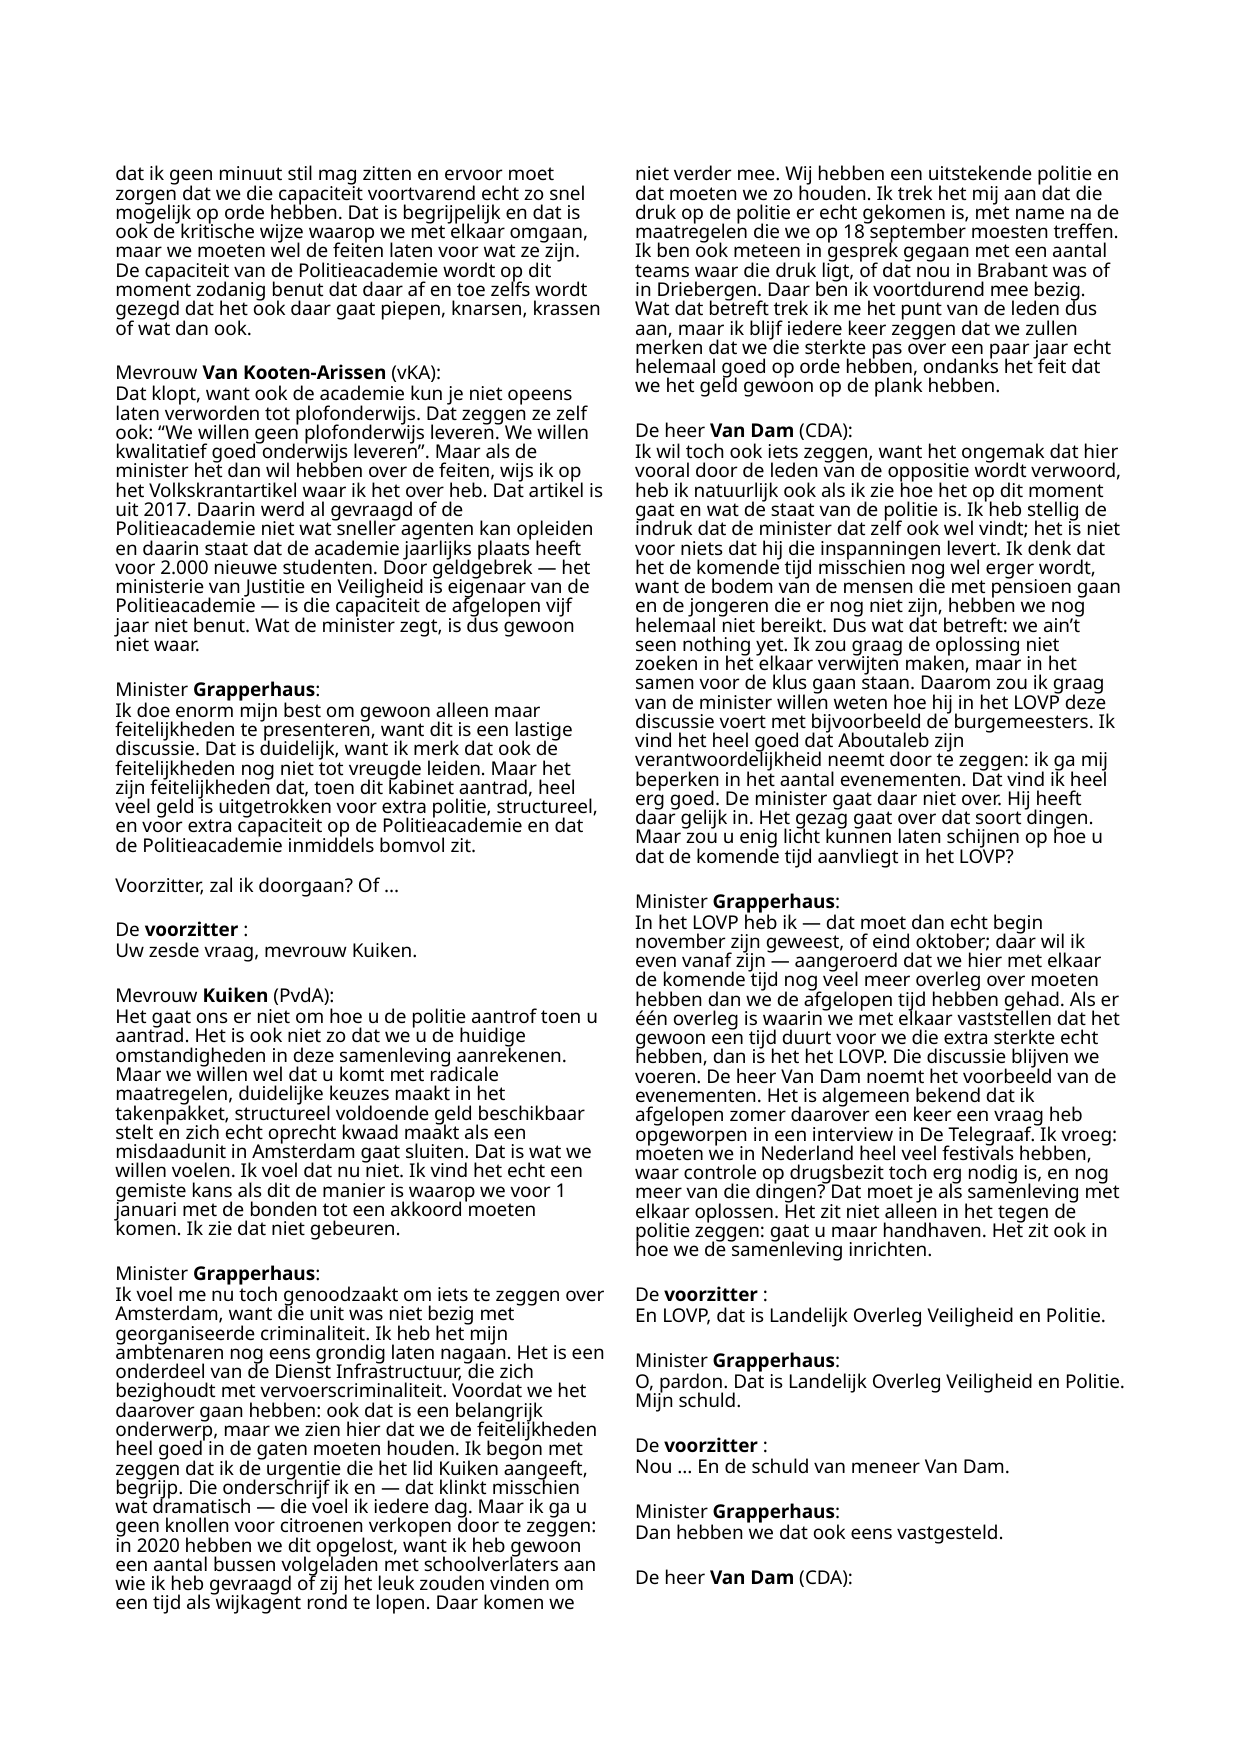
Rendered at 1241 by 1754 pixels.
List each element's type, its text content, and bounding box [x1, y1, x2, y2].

text Mevrouw Kuiken (PvdA): [115, 982, 605, 1008]
text De heer Van Dam (CDA): [635, 1564, 1125, 1590]
text Ik wil toch ook iets zeggen, want het ongemak dat hier vooral door de leden van de oppositie wordt verwoord, heb ik natuurlijk ook als ik zie hoe het op dit moment gaat en wat de staat van de politie is. Ik heb stellig de indruk dat de minister dat zelf ook wel vindt; het is niet voor niets dat hij die inspanningen levert. Ik denk dat het de komende tijd misschien nog wel erger wordt, want de bodem van de mensen die met pensioen gaan en de jongeren die er nog niet zijn, hebben we nog helemaal niet bereikt. Dus wat dat betreft: we ain’t seen nothing yet. Ik zou graag de oplossing niet zoeken in het elkaar verwijten maken, maar in het samen voor de klus gaan staan. Daarom zou ik graag van de minister willen weten hoe hij in het LOVP deze discussie voert met bijvoorbeeld de burgemeesters. Ik vind het heel goed dat Aboutaleb zijn verantwoordelijkheid neemt door te zeggen: ik ga mij beperken in het aantal evenementen. Dat vind ik heel erg goed. De minister gaat daar niet over. Hij heeft daar gelijk in. Het gezag gaat over dat soort dingen. Maar zou u enig licht kunnen laten schijnen op hoe u dat de komende tijd aanvliegt in het LOVP? [635, 443, 1125, 867]
text Minister Grapperhaus: [635, 888, 1125, 914]
text De voorzitter : [635, 1281, 1125, 1307]
text Dan hebben we dat ook eens vastgesteld. [635, 1524, 1125, 1543]
text niet verder mee. Wij hebben een uitstekende politie en dat moeten we zo houden. Ik trek het mij aan dat die druk op de politie er echt gekomen is, met name na de maatregelen die we op 18 september moesten treffen. Ik ben ook meteen in gesprek gegaan met een aantal teams waar die druk ligt, of dat nou in Brabant was of in Driebergen. Daar ben ik voortdurend mee bezig. Wat dat betreft trek ik me het punt van de leden dus aan, maar ik blijf iedere keer zeggen dat we zullen merken dat we die sterkte pas over een paar jaar echt helemaal goed op orde hebben, ondanks het feit dat we het geld gewoon op de plank hebben. [635, 165, 1125, 397]
text Nou ... En de schuld van meneer Van Dam. [635, 1458, 1125, 1477]
text Minister Grapperhaus: [115, 676, 605, 702]
text Minister Grapperhaus: [635, 1347, 1125, 1373]
text In het LOVP heb ik — dat moet dan echt begin november zijn geweest, of eind oktober; daar wil ik even vanaf zijn — aangeroerd dat we hier met elkaar de komende tijd nog veel meer overleg over moeten hebben dan we de afgelopen tijd hebben gehad. Als er één overleg is waarin we met elkaar vaststellen dat het gewoon een tijd duurt voor we die extra sterkte echt hebben, dan is het het LOVP. Die discussie blijven we voeren. De heer Van Dam noemt het voorbeeld van de evenementen. Het is algemeen bekend dat ik afgelopen zomer daarover een keer een vraag heb opgeworpen in een interview in De Telegraaf. Ik vroeg: moeten we in Nederland heel veel festivals hebben, waar controle op drugsbezit toch erg nodig is, en nog meer van die dingen? Dat moet je als samenleving met elkaar oplossen. Het zit niet alleen in het tegen de politie zeggen: gaat u maar handhaven. Het zit ook in hoe we de samenleving inrichten. [635, 914, 1125, 1261]
text Mevrouw Van Kooten-Arissen (vKA): [115, 359, 605, 385]
text De heer Van Dam (CDA): [635, 417, 1125, 443]
text De voorzitter : [635, 1432, 1125, 1458]
text dat ik geen minuut stil mag zitten en ervoor moet zorgen dat we die capaciteit voortvarend echt zo snel mogelijk op orde hebben. Dat is begrijpelijk en dat is ook de kritische wijze waarop we met elkaar omgaan, maar we moeten wel de feiten laten voor wat ze zijn. De capaciteit van de Politieacademie wordt op dit moment zodanig benut dat daar af en toe zelfs wordt gezegd dat het ook daar gaat piepen, knarsen, krassen of wat dan ook. [115, 165, 605, 339]
text O, pardon. Dat is Landelijk Overleg Veiligheid en Politie. Mijn schuld. [635, 1373, 1125, 1411]
text Uw zesde vraag, mevrouw Kuiken. [115, 942, 605, 962]
text Dat klopt, want ook de academie kun je niet opeens laten verworden tot plofonderwijs. Dat zeggen ze zelf ook: “We willen geen plofonderwijs leveren. We willen kwalitatief goed onderwijs leveren”. Maar als de minister het dan wil hebben over de feiten, wijs ik op het Volkskrantartikel waar ik het over heb. Dat artikel is uit 2017. Daarin werd al gevraagd of de Politieacademie niet wat sneller agenten kan opleiden en daarin staat dat de academie jaarlijks plaats heeft voor 2.000 nieuwe studenten. Door geldgebrek — het ministerie van Justitie en Veiligheid is eigenaar van de Politieacademie — is die capaciteit de afgelopen vijf jaar niet benut. Wat de minister zegt, is dus gewoon niet waar. [115, 385, 605, 655]
text De voorzitter : [115, 917, 605, 942]
text Minister Grapperhaus: [635, 1498, 1125, 1524]
text Voorzitter, zal ik doorgaan? Of ... [115, 877, 605, 896]
text Het gaat ons er niet om hoe u de politie aantrof toen u aantrad. Het is ook niet zo dat we u de huidige omstandigheden in deze samenleving aanrekenen. Maar we willen wel dat u komt met radicale maatregelen, duidelijke keuzes maakt in het takenpakket, structureel voldoende geld beschikbaar stelt en zich echt oprecht kwaad maakt als een misdaadunit in Amsterdam gaat sluiten. Dat is wat we willen voelen. Ik voel dat nu niet. Ik vind het echt een gemiste kans als dit de manier is waarop we voor 1 januari met de bonden tot een akkoord moeten komen. Ik zie dat niet gebeuren. [115, 1008, 605, 1239]
text Ik voel me nu toch genoodzaakt om iets te zeggen over Amsterdam, want die unit was niet bezig met georganiseerde criminaliteit. Ik heb het mijn ambtenaren nog eens grondig laten nagaan. Het is een onderdeel van de Dienst Infrastructuur, die zich bezighoudt met vervoerscriminaliteit. Voordat we het daarover gaan hebben: ook dat is een belangrijk onderwerp, maar we zien hier dat we de feitelijkheden heel goed in de gaten moeten houden. Ik begon met zeggen dat ik de urgentie die het lid Kuiken aangeeft, begrijp. Die onderschrijf ik en — dat klinkt misschien wat dramatisch — die voel ik iedere dag. Maar ik ga u geen knollen voor citroenen verkopen door te zeggen: in 2020 hebben we dit opgelost, want ik heb gewoon een aantal bussen volgeladen met schoolverlaters aan wie ik heb gevraagd of zij het leuk zouden vinden om een tijd als wijkagent rond te lopen. Daar komen we [115, 1286, 605, 1614]
text En LOVP, dat is Landelijk Overleg Veiligheid en Politie. [635, 1307, 1125, 1326]
text Ik doe enorm mijn best om gewoon alleen maar feitelijkheden te presenteren, want dit is een lastige discussie. Dat is duidelijk, want ik merk dat ook de feitelijkheden nog niet tot vreugde leiden. Maar het zijn feitelijkheden dat, toen dit kabinet aantrad, heel veel geld is uitgetrokken voor extra politie, structureel, en voor extra capaciteit op de Politieacademie en dat de Politieacademie inmiddels bomvol zit. [115, 702, 605, 856]
text Minister Grapperhaus: [115, 1260, 605, 1286]
